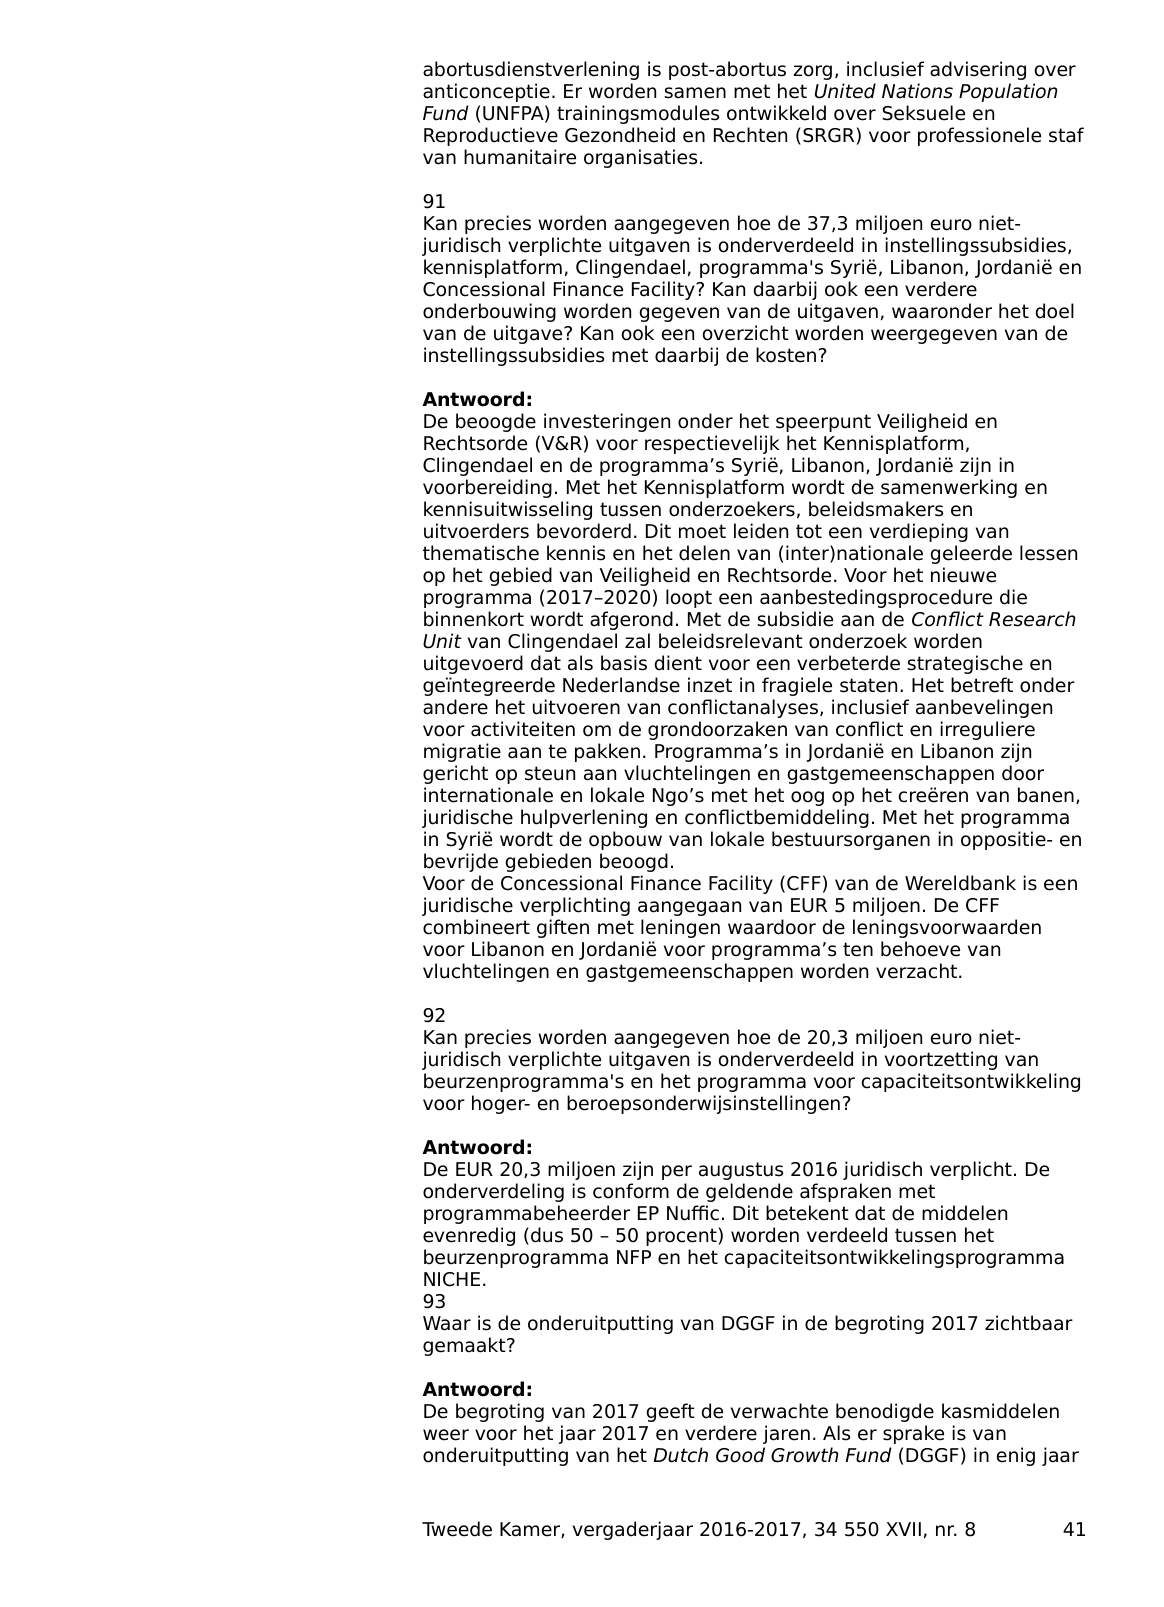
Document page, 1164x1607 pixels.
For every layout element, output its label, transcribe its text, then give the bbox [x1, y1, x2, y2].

text 93 [422, 1291, 1087, 1313]
text abortusdienstverlening is post-abortus zorg, inclusief advisering over anticonceptie. Er worden samen met het United Nations Population Fund (UNFPA) trainingsmodules ontwikkeld over Seksuele en Reproductieve Gezondheid en Rechten (SRGR) voor professionele staf van humanitaire organisaties. [422, 59, 1087, 169]
text De EUR 20,3 miljoen zijn per augustus 2016 juridisch verplicht. De onderverdeling is conform de geldende afspraken met programmabeheerder EP Nuffic. Dit betekent dat de middelen evenredig (dus 50 – 50 procent) worden verdeeld tussen het beurzenprogramma NFP en het capaciteitsontwikkelingsprogramma NICHE. [422, 1159, 1087, 1291]
text Kan precies worden aangegeven hoe de 37,3 miljoen euro niet-juridisch verplichte uitgaven is onderverdeeld in instellingssubsidies, kennisplatform, Clingendael, programma's Syrië, Libanon, Jordanië en Concessional Finance Facility? Kan daarbij ook een verdere onderbouwing worden gegeven van de uitgaven, waaronder het doel van de uitgave? Kan ook een overzicht worden weergegeven van de instellingssubsidies met daarbij de kosten? [422, 213, 1087, 367]
text De begroting van 2017 geeft de verwachte benodigde kasmiddelen weer voor het jaar 2017 en verdere jaren. Als er sprake is van onderuitputting van het Dutch Good Growth Fund (DGGF) in enig jaar [422, 1401, 1087, 1467]
text Antwoord: [422, 1137, 1087, 1159]
text Kan precies worden aangegeven hoe de 20,3 miljoen euro niet-juridisch verplichte uitgaven is onderverdeeld in voortzetting van beurzenprogramma's en het programma voor capaciteitsontwikkeling voor hoger- en beroepsonderwijsinstellingen? [422, 1027, 1087, 1115]
text Antwoord: [422, 1379, 1087, 1401]
text Antwoord: [422, 389, 1087, 411]
text 91 [422, 191, 1087, 213]
text 92 [422, 1005, 1087, 1027]
text Voor de Concessional Finance Facility (CFF) van de Wereldbank is een juridische verplichting aangegaan van EUR 5 miljoen. De CFF combineert giften met leningen waardoor de leningsvoorwaarden voor Libanon en Jordanië voor programma’s ten behoeve van vluchtelingen en gastgemeenschappen worden verzacht. [422, 873, 1087, 983]
text De beoogde investeringen onder het speerpunt Veiligheid en Rechtsorde (V&R) voor respectievelijk het Kennisplatform, Clingendael en de programma’s Syrië, Libanon, Jordanië zijn in voorbereiding. Met het Kennisplatform wordt de samenwerking en kennisuitwisseling tussen onderzoekers, beleidsmakers en uitvoerders bevorderd. Dit moet leiden tot een verdieping van thematische kennis en het delen van (inter)nationale geleerde lessen op het gebied van Veiligheid en Rechtsorde. Voor het nieuwe programma (2017–2020) loopt een aanbestedingsprocedure die binnenkort wordt afgerond. Met de subsidie aan de Conflict Research Unit van Clingendael zal beleidsrelevant onderzoek worden uitgevoerd dat als basis dient voor een verbeterde strategische en geïntegreerde Nederlandse inzet in fragiele staten. Het betreft onder andere het uitvoeren van conflictanalyses, inclusief aanbevelingen voor activiteiten om de grondoorzaken van conflict en irreguliere migratie aan te pakken. Programma’s in Jordanië en Libanon zijn gericht op steun aan vluchtelingen en gastgemeenschappen door internationale en lokale Ngo’s met het oog op het creëren van banen, juridische hulpverlening en conflictbemiddeling. Met het programma in Syrië wordt de opbouw van lokale bestuursorganen in oppositie- en bevrijde gebieden beoogd. [422, 411, 1087, 873]
text Waar is de onderuitputting van DGGF in de begroting 2017 zichtbaar gemaakt? [422, 1313, 1087, 1357]
